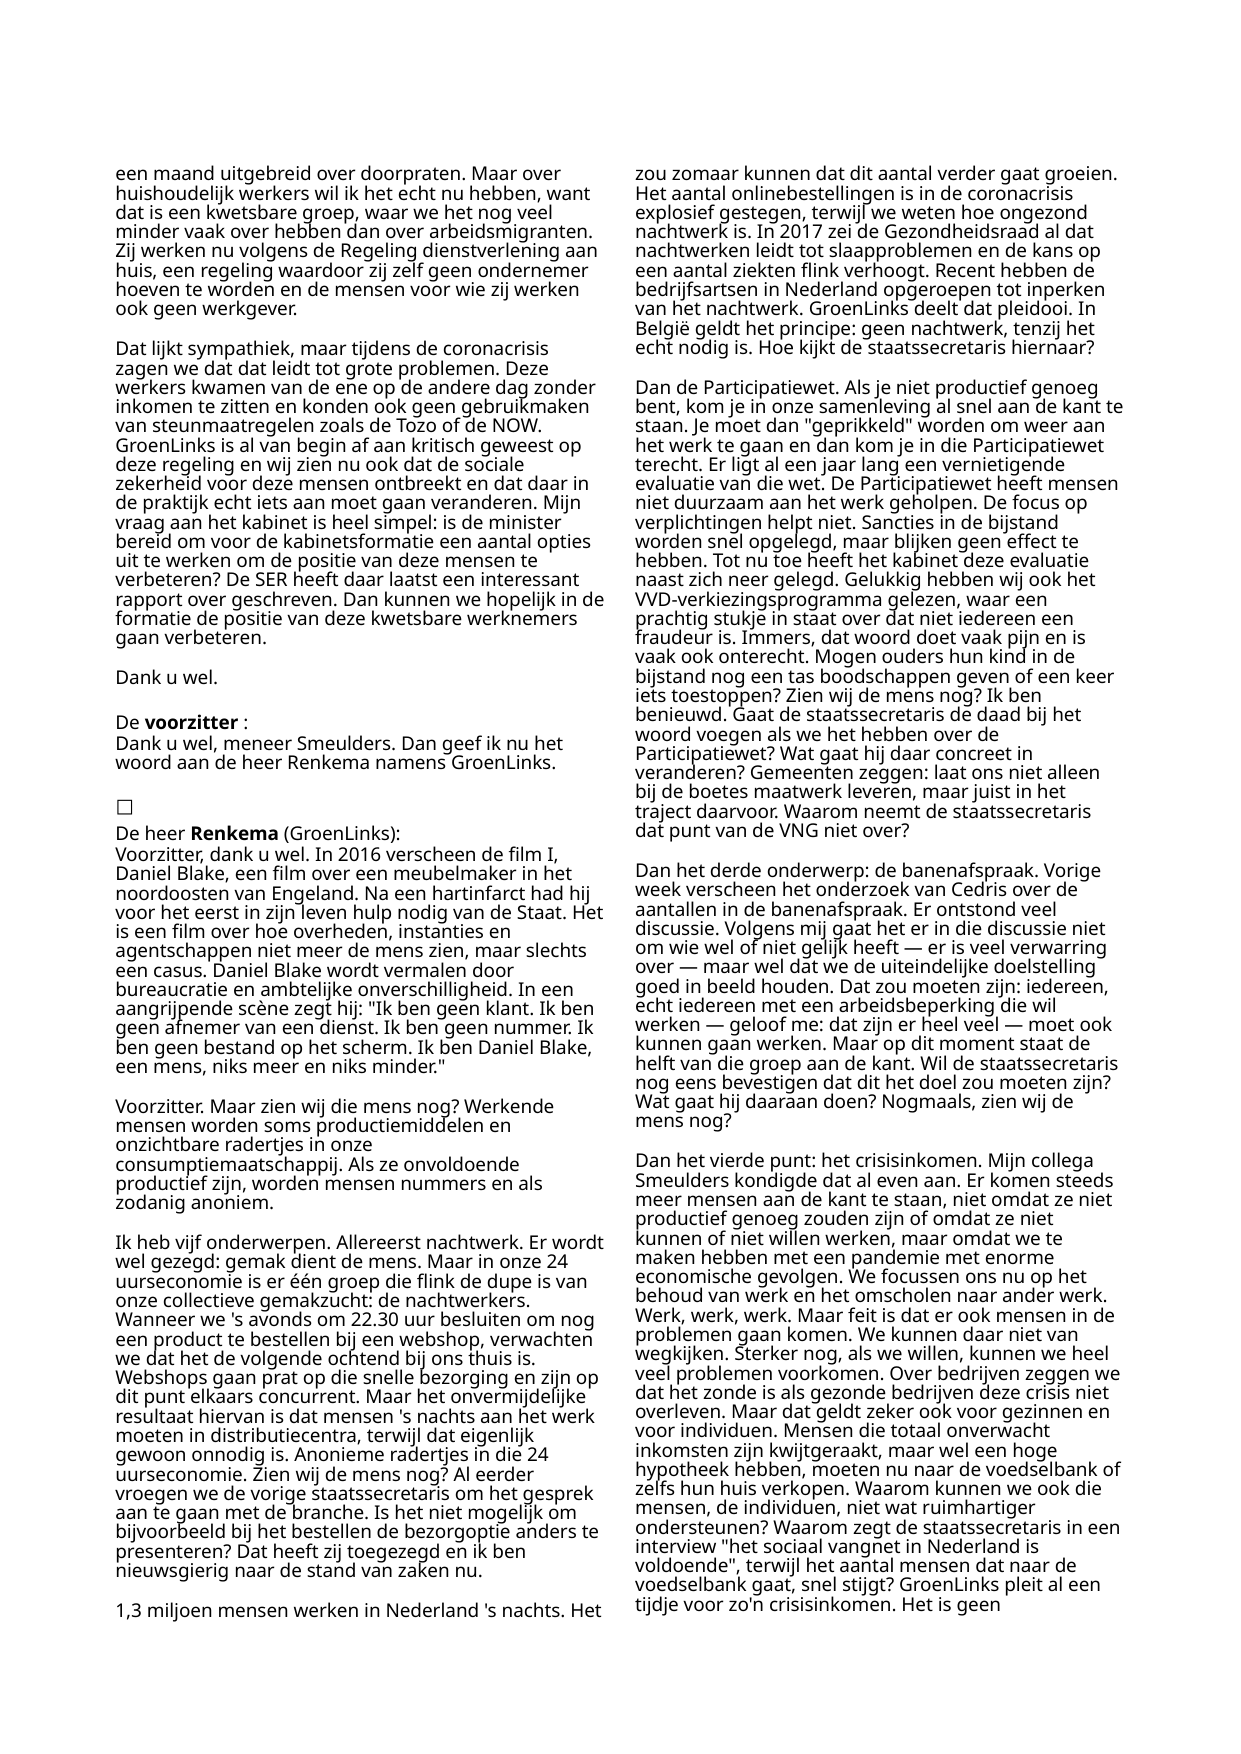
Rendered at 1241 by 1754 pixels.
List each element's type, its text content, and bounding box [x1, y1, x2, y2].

text Dat lijkt sympathiek, maar tijdens de coronacrisis zagen we dat dat leidt tot grote problemen. Deze werkers kwamen van de ene op de andere dag zonder inkomen te zitten en konden ook geen gebruikmaken van steunmaatregelen zoals de Tozo of de NOW. GroenLinks is al van begin af aan kritisch geweest op deze regeling en wij zien nu ook dat de sociale zekerheid voor deze mensen ontbreekt en dat daar in de praktijk echt iets aan moet gaan veranderen. Mijn vraag aan het kabinet is heel simpel: is de minister bereid om voor de kabinetsformatie een aantal opties uit te werken om de positie van deze mensen te verbeteren? De SER heeft daar laatst een interessant rapport over geschreven. Dan kunnen we hopelijk in de formatie de positie van deze kwetsbare werknemers gaan verbeteren. [115, 340, 605, 648]
text een maand uitgebreid over doorpraten. Maar over huishoudelijk werkers wil ik het echt nu hebben, want dat is een kwetsbare groep, waar we het nog veel minder vaak over hebben dan over arbeidsmigranten. Zij werken nu volgens de Regeling dienstverlening aan huis, een regeling waardoor zij zelf geen ondernemer hoeven te worden en de mensen voor wie zij werken ook geen werkgever. [115, 165, 605, 319]
text 1,3 miljoen mensen werken in Nederland 's nachts. Het [115, 1602, 605, 1621]
text ⬜ [115, 794, 605, 820]
text Dan het derde onderwerp: de banenafspraak. Vorige week verscheen het onderzoek van Cedris over de aantallen in de banenafspraak. Er ontstond veel discussie. Volgens mij gaat het er in die discussie niet om wie wel of niet gelijk heeft — er is veel verwarring over — maar wel dat we de uiteindelijke doelstelling goed in beeld houden. Dat zou moeten zijn: iedereen, echt iedereen met een arbeidsbeperking die wil werken — geloof me: dat zijn er heel veel — moet ook kunnen gaan werken. Maar op dit moment staat de helft van die groep aan de kant. Wil de staatssecretaris nog eens bevestigen dat dit het doel zou moeten zijn? Wat gaat hij daaraan doen? Nogmaals, zien wij de mens nog? [635, 862, 1125, 1132]
text Dan de Participatiewet. Als je niet productief genoeg bent, kom je in onze samenleving al snel aan de kant te staan. Je moet dan "geprikkeld" worden om weer aan het werk te gaan en dan kom je in die Participatiewet terecht. Er ligt al een jaar lang een vernietigende evaluatie van die wet. De Participatiewet heeft mensen niet duurzaam aan het werk geholpen. De focus op verplichtingen helpt niet. Sancties in de bijstand worden snel opgelegd, maar blijken geen effect te hebben. Tot nu toe heeft het kabinet deze evaluatie naast zich neer gelegd. Gelukkig hebben wij ook het VVD-verkiezingsprogramma gelezen, waar een prachtig stukje in staat over dat niet iedereen een fraudeur is. Immers, dat woord doet vaak pijn en is vaak ook onterecht. Mogen ouders hun kind in de bijstand nog een tas boodschappen geven of een keer iets toestoppen? Zien wij de mens nog? Ik ben benieuwd. Gaat de staatssecretaris de daad bij het woord voegen als we het hebben over de Participatiewet? Wat gaat hij daar concreet in veranderen? Gemeenten zeggen: laat ons niet alleen bij de boetes maatwerk leveren, maar juist in het traject daarvoor. Waarom neemt de staatssecretaris dat punt van de VNG niet over? [635, 379, 1125, 841]
text Voorzitter. Maar zien wij die mens nog? Werkende mensen worden soms productiemiddelen en onzichtbare radertjes in onze consumptiemaatschappij. Als ze onvoldoende productief zijn, worden mensen nummers en als zodanig anoniem. [115, 1098, 605, 1213]
text zou zomaar kunnen dat dit aantal verder gaat groeien. Het aantal onlinebestellingen is in de coronacrisis explosief gestegen, terwijl we weten hoe ongezond nachtwerk is. In 2017 zei de Gezondheidsraad al dat nachtwerken leidt tot slaapproblemen en de kans op een aantal ziekten flink verhoogt. Recent hebben de bedrijfsartsen in Nederland opgeroepen tot inperken van het nachtwerk. GroenLinks deelt dat pleidooi. In België geldt het principe: geen nachtwerk, tenzij het echt nodig is. Hoe kijkt de staatssecretaris hiernaar? [635, 165, 1125, 358]
text De voorzitter : [115, 709, 605, 735]
text Voorzitter, dank u wel. In 2016 verscheen de film I, Daniel Blake, een film over een meubelmaker in het noordoosten van Engeland. Na een hartinfarct had hij voor het eerst in zijn leven hulp nodig van de Staat. Het is een film over hoe overheden, instanties en agentschappen niet meer de mens zien, maar slechts een casus. Daniel Blake wordt vermalen door bureaucratie en ambtelijke onverschilligheid. In een aangrijpende scène zegt hij: "Ik ben geen klant. Ik ben geen afnemer van een dienst. Ik ben geen nummer. Ik ben geen bestand op het scherm. Ik ben Daniel Blake, een mens, niks meer en niks minder." [115, 846, 605, 1077]
text De heer Renkema (GroenLinks): [115, 820, 605, 846]
text Dank u wel, meneer Smeulders. Dan geef ik nu het woord aan de heer Renkema namens GroenLinks. [115, 735, 605, 774]
text Dan het vierde punt: het crisisinkomen. Mijn collega Smeulders kondigde dat al even aan. Er komen steeds meer mensen aan de kant te staan, niet omdat ze niet productief genoeg zouden zijn of omdat ze niet kunnen of niet willen werken, maar omdat we te maken hebben met een pandemie met enorme economische gevolgen. We focussen ons nu op het behoud van werk en het omscholen naar ander werk. Werk, werk, werk. Maar feit is dat er ook mensen in de problemen gaan komen. We kunnen daar niet van wegkijken. Sterker nog, als we willen, kunnen we heel veel problemen voorkomen. Over bedrijven zeggen we dat het zonde is als gezonde bedrijven deze crisis niet overleven. Maar dat geldt zeker ook voor gezinnen en voor individuen. Mensen die totaal onverwacht inkomsten zijn kwijtgeraakt, maar wel een hoge hypotheek hebben, moeten nu naar de voedselbank of zelfs hun huis verkopen. Waarom kunnen we ook die mensen, de individuen, niet wat ruimhartiger ondersteunen? Waarom zegt de staatssecretaris in een interview "het sociaal vangnet in Nederland is voldoende", terwijl het aantal mensen dat naar de voedselbank gaat, snel stijgt? GroenLinks pleit al een tijdje voor zo'n crisisinkomen. Het is geen [635, 1152, 1125, 1615]
text Dank u wel. [115, 669, 605, 688]
text Ik heb vijf onderwerpen. Allereerst nachtwerk. Er wordt wel gezegd: gemak dient de mens. Maar in onze 24 uurseconomie is er één groep die flink de dupe is van onze collectieve gemakzucht: de nachtwerkers. Wanneer we 's avonds om 22.30 uur besluiten om nog een product te bestellen bij een webshop, verwachten we dat het de volgende ochtend bij ons thuis is. Webshops gaan prat op die snelle bezorging en zijn op dit punt elkaars concurrent. Maar het onvermijdelijke resultaat hiervan is dat mensen 's nachts aan het werk moeten in distributiecentra, terwijl dat eigenlijk gewoon onnodig is. Anonieme radertjes in die 24 uurseconomie. Zien wij de mens nog? Al eerder vroegen we de vorige staatssecretaris om het gesprek aan te gaan met de branche. Is het niet mogelijk om bijvoorbeeld bij het bestellen de bezorgoptie anders te presenteren? Dat heeft zij toegezegd en ik ben nieuwsgierig naar de stand van zaken nu. [115, 1234, 605, 1581]
